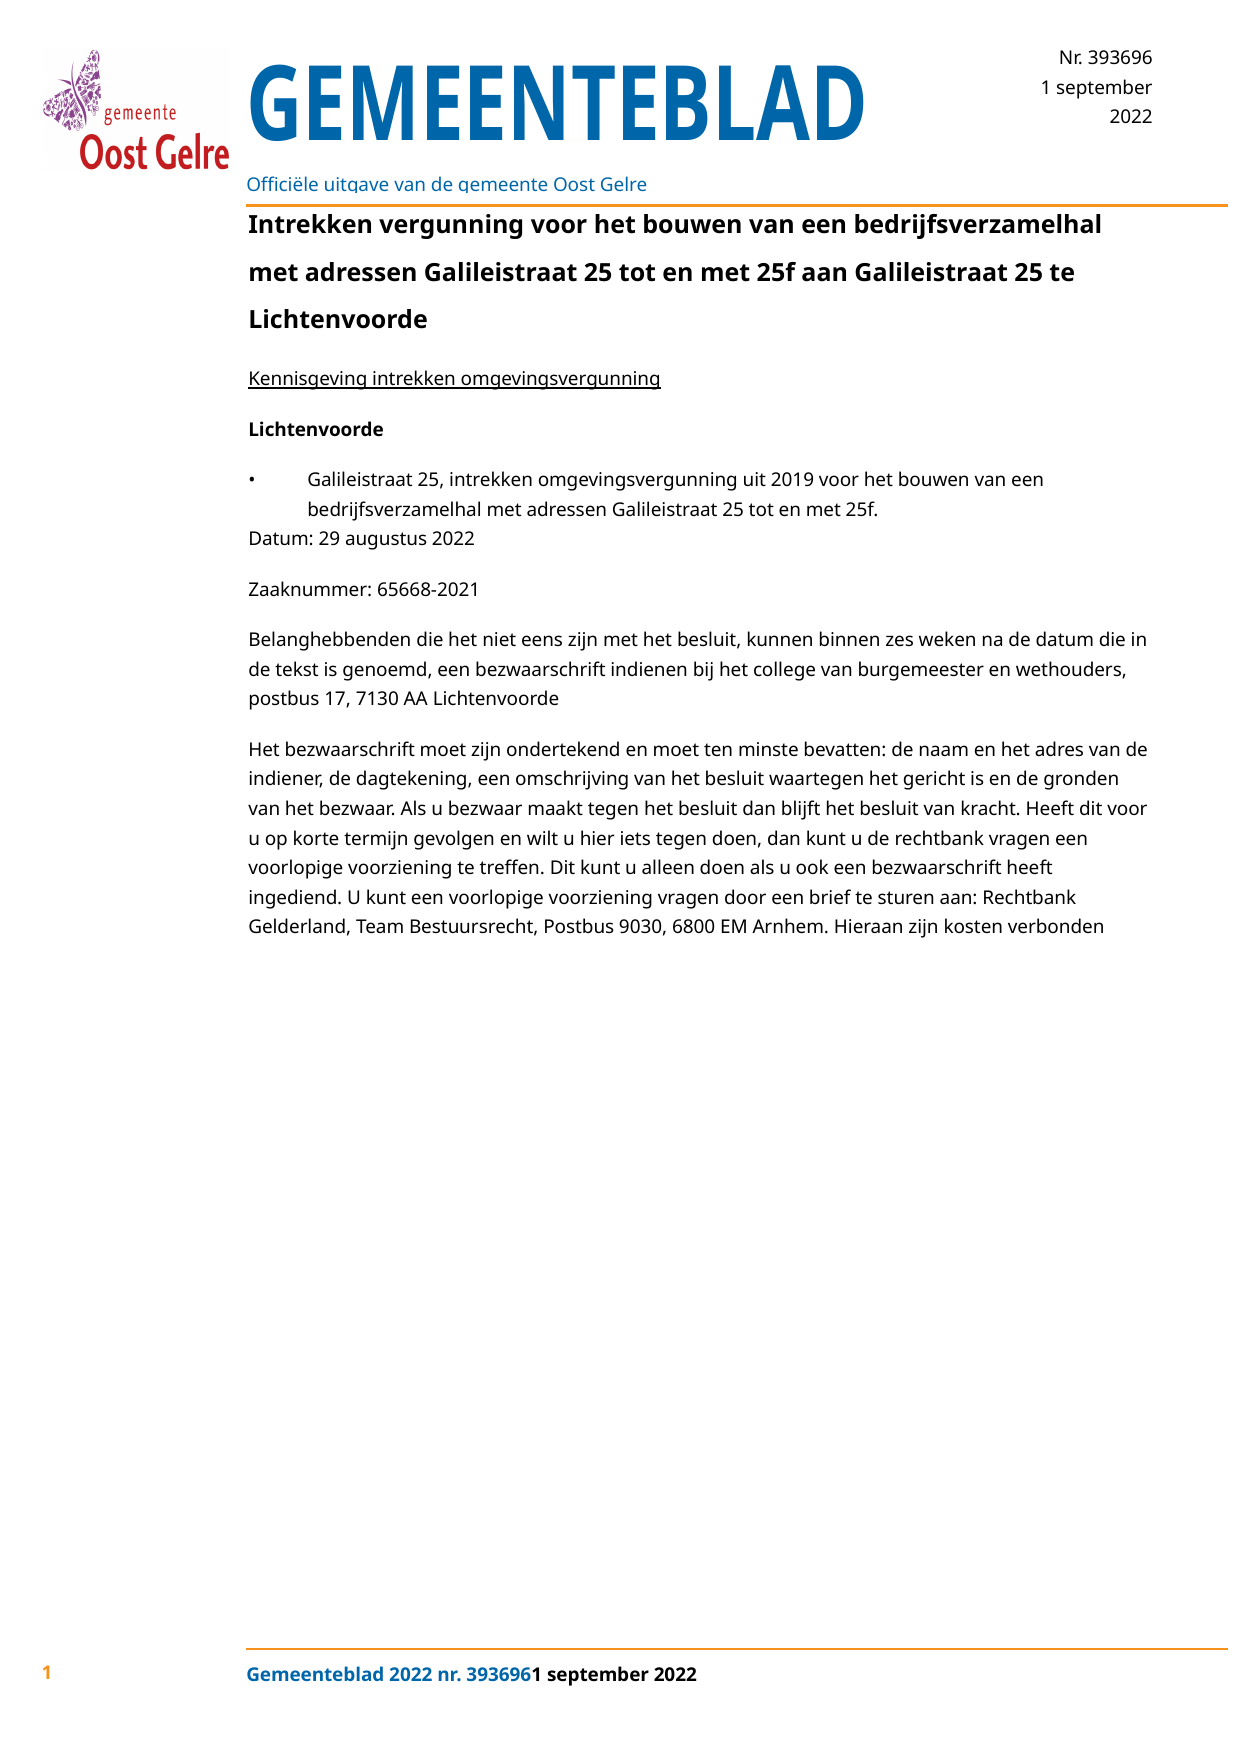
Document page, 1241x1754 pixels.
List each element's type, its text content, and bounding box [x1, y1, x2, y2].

text Intrekken vergunning voor het bouwen van een bedrijfsverzamelhal met adressen Galileistraat 25 tot en met 25f aan Galileistraat 25 te Lichtenvoorde [248, 207, 1152, 336]
text Lichtenvoorde [248, 416, 1152, 442]
text Zaaknummer: 65668-2021 [248, 576, 1152, 602]
list Galileistraat 25, intrekken omgevingsvergunning uit 2019 voor het bouwen van een bedrijfsverzamelhal met adressen Galileistraat 25 tot en met 25f. [248, 466, 1152, 522]
picture [41, 47, 231, 172]
text Kennisgeving intrekken omgevingsvergunning [248, 366, 1152, 391]
text Het bezwaarschrift moet zijn ondertekend en moet ten minste bevatten: de naam en het adres van de indiener, de dagtekening, een omschrijving van het besluit waartegen het gericht is en de gronden van het bezwaar. Als u bezwaar maakt tegen het besluit dan blijft het besluit van kracht. Heeft dit voor u op korte termijn gevolgen en wilt u hier iets tegen doen, dan kunt u de rechtbank vragen een voorlopige voorziening te treffen. Dit kunt u alleen doen als u ook een bezwaarschrift heeft ingediend. U kunt een voorlopige voorziening vragen door een brief te sturen aan: Rechtbank Gelderland, Team Bestuursrecht, Postbus 9030, 6800 EM Arnhem. Hieraan zijn kosten verbonden [248, 736, 1152, 939]
text Datum: 29 augustus 2022 [248, 526, 1152, 551]
text Belanghebbenden die het niet eens zijn met het besluit, kunnen binnen zes weken na de datum die in de tekst is genoemd, een bezwaarschrift indienen bij het college van burgemeester en wethouders, postbus 17, 7130 AA Lichtenvoorde [248, 626, 1152, 711]
